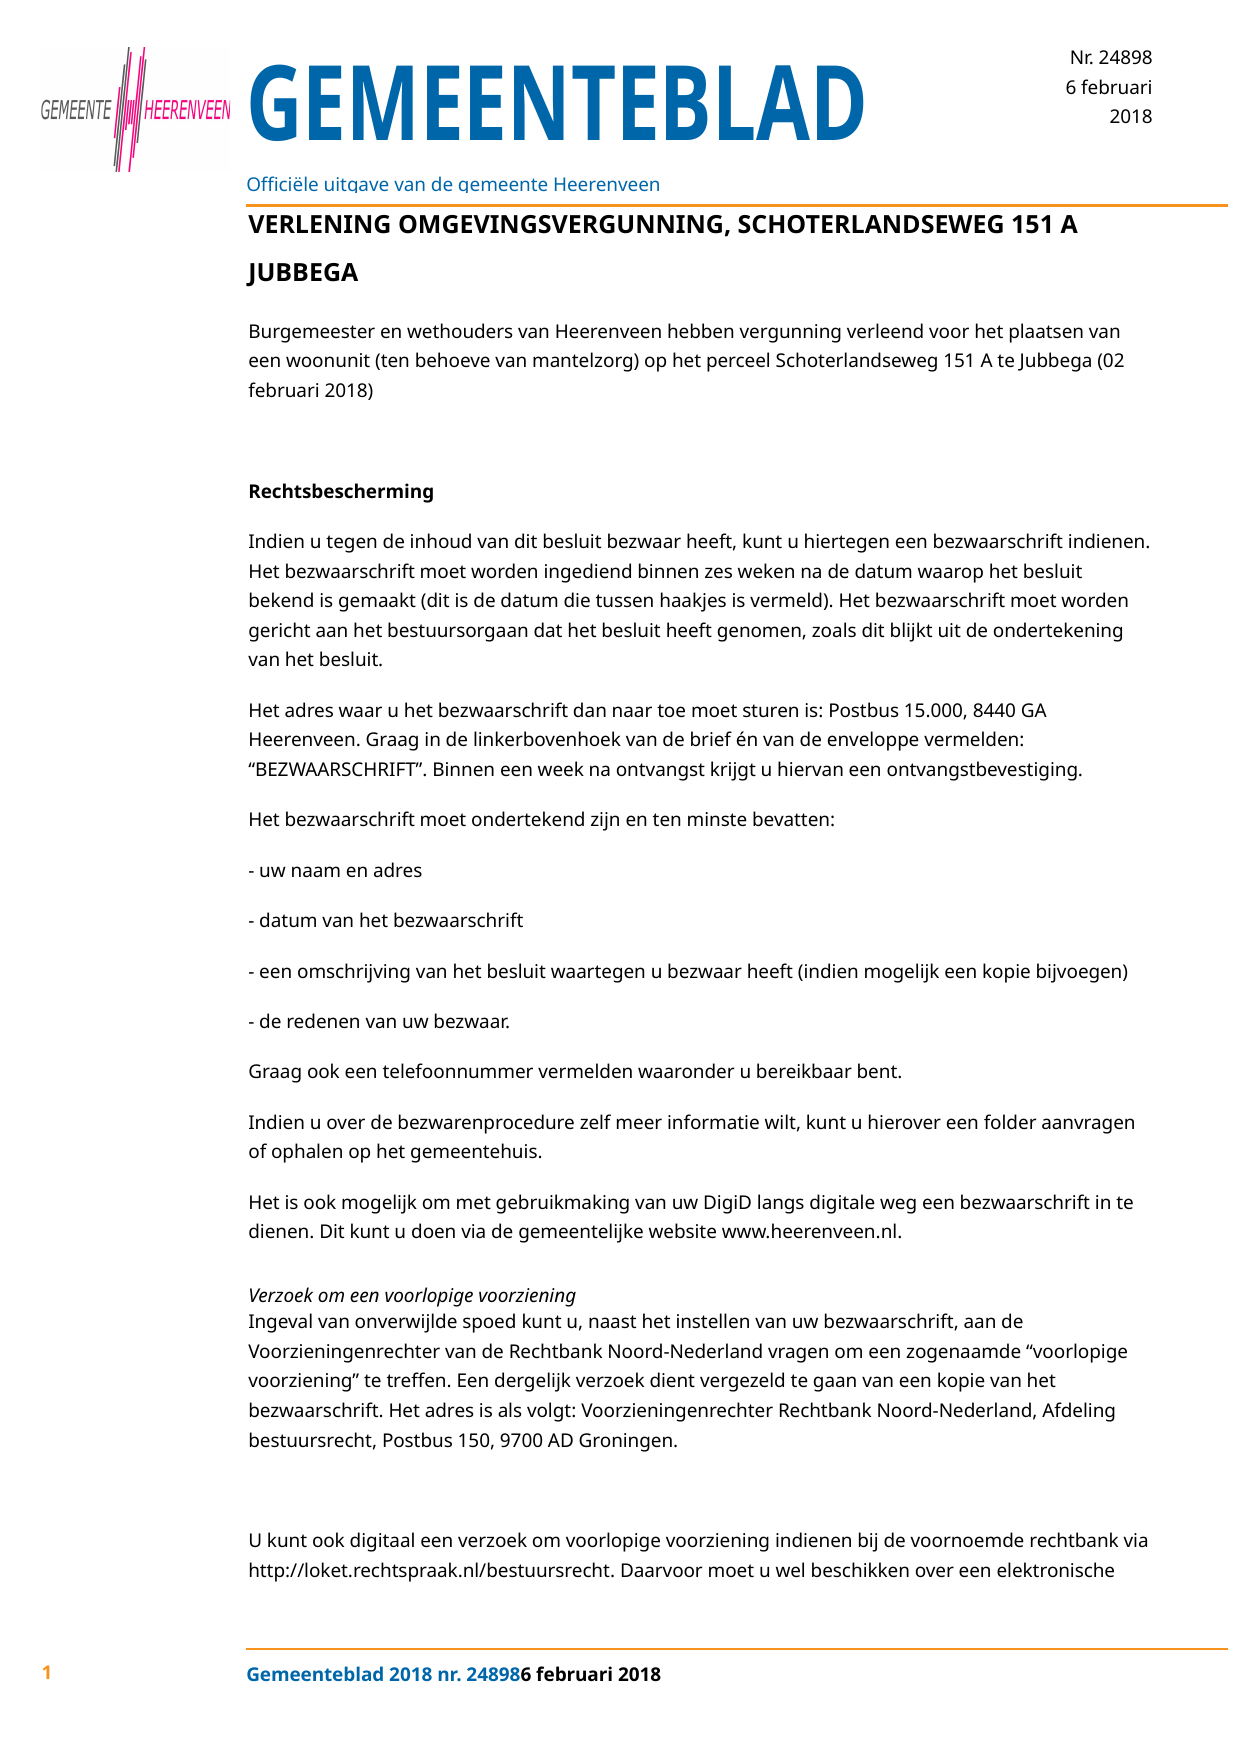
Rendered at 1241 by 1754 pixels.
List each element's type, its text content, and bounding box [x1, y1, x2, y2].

text Het adres waar u het bezwaarschrift dan naar toe moet sturen is: Postbus 15.000, 8440 GA Heerenveen. Graag in de linkerbovenhoek van de brief én van de enveloppe vermelden: “BEZWAARSCHRIFT”. Binnen een week na ontvangst krijgt u hiervan een ontvangstbevestiging. [248, 697, 1152, 782]
text Graag ook een telefoonnummer vermelden waaronder u bereikbaar bent. [248, 1059, 1152, 1084]
text - datum van het bezwaarschrift [248, 907, 1152, 933]
text - uw naam en adres [248, 857, 1152, 883]
text Ingeval van onverwijlde spoed kunt u, naast het instellen van uw bezwaarschrift, aan de Voorzieningenrechter van de Rechtbank Noord-Nederland vragen om een zogenaamde “voorlopige voorziening” te treffen. Een dergelijk verzoek dient vergezeld te gaan van een kopie van het bezwaarschrift. Het adres is als volgt: Voorzieningenrechter Rechtbank Noord-Nederland, Afdeling bestuursrecht, Postbus 150, 9700 AD Groningen. [248, 1308, 1152, 1452]
picture [41, 47, 231, 172]
text Het is ook mogelijk om met gebruikmaking van uw DigiD langs digitale weg een bezwaarschrift in te dienen. Dit kunt u doen via de gemeentelijke website www.heerenveen.nl. [248, 1189, 1152, 1244]
text VERLENING OMGEVINGSVERGUNNING, SCHOTERLANDSEWEG 151 A JUBBEGA [248, 207, 1152, 288]
text Verzoek om een voorlopige voorziening [248, 1283, 1152, 1308]
text - een omschrijving van het besluit waartegen u bezwaar heeft (indien mogelijk een kopie bijvoegen) [248, 958, 1152, 984]
text U kunt ook digitaal een verzoek om voorlopige voorziening indienen bij de voornoemde rechtbank via http://loket.rechtspraak.nl/bestuursrecht. Daarvoor moet u wel beschikken over een elektronische [248, 1528, 1152, 1583]
text - de redenen van uw bezwaar. [248, 1008, 1152, 1034]
text Indien u over de bezwarenprocedure zelf meer informatie wilt, kunt u hierover een folder aanvragen of ophalen op het gemeentehuis. [248, 1109, 1152, 1164]
text Rechtsbescherming [248, 478, 1152, 504]
text Indien u tegen de inhoud van dit besluit bezwaar heeft, kunt u hiertegen een bezwaarschrift indienen. Het bezwaarschrift moet worden ingediend binnen zes weken na de datum waarop het besluit bekend is gemaakt (dit is de datum die tussen haakjes is vermeld). Het bezwaarschrift moet worden gericht aan het bestuursorgaan dat het besluit heeft genomen, zoals dit blijkt uit de ondertekening van het besluit. [248, 528, 1152, 672]
text Burgemeester en wethouders van Heerenveen hebben vergunning verleend voor het plaatsen van een woonunit (ten behoeve van mantelzorg) op het perceel Schoterlandseweg 151 A te Jubbega (02 februari 2018) [248, 318, 1152, 403]
text Het bezwaarschrift moet ondertekend zijn en ten minste bevatten: [248, 807, 1152, 832]
